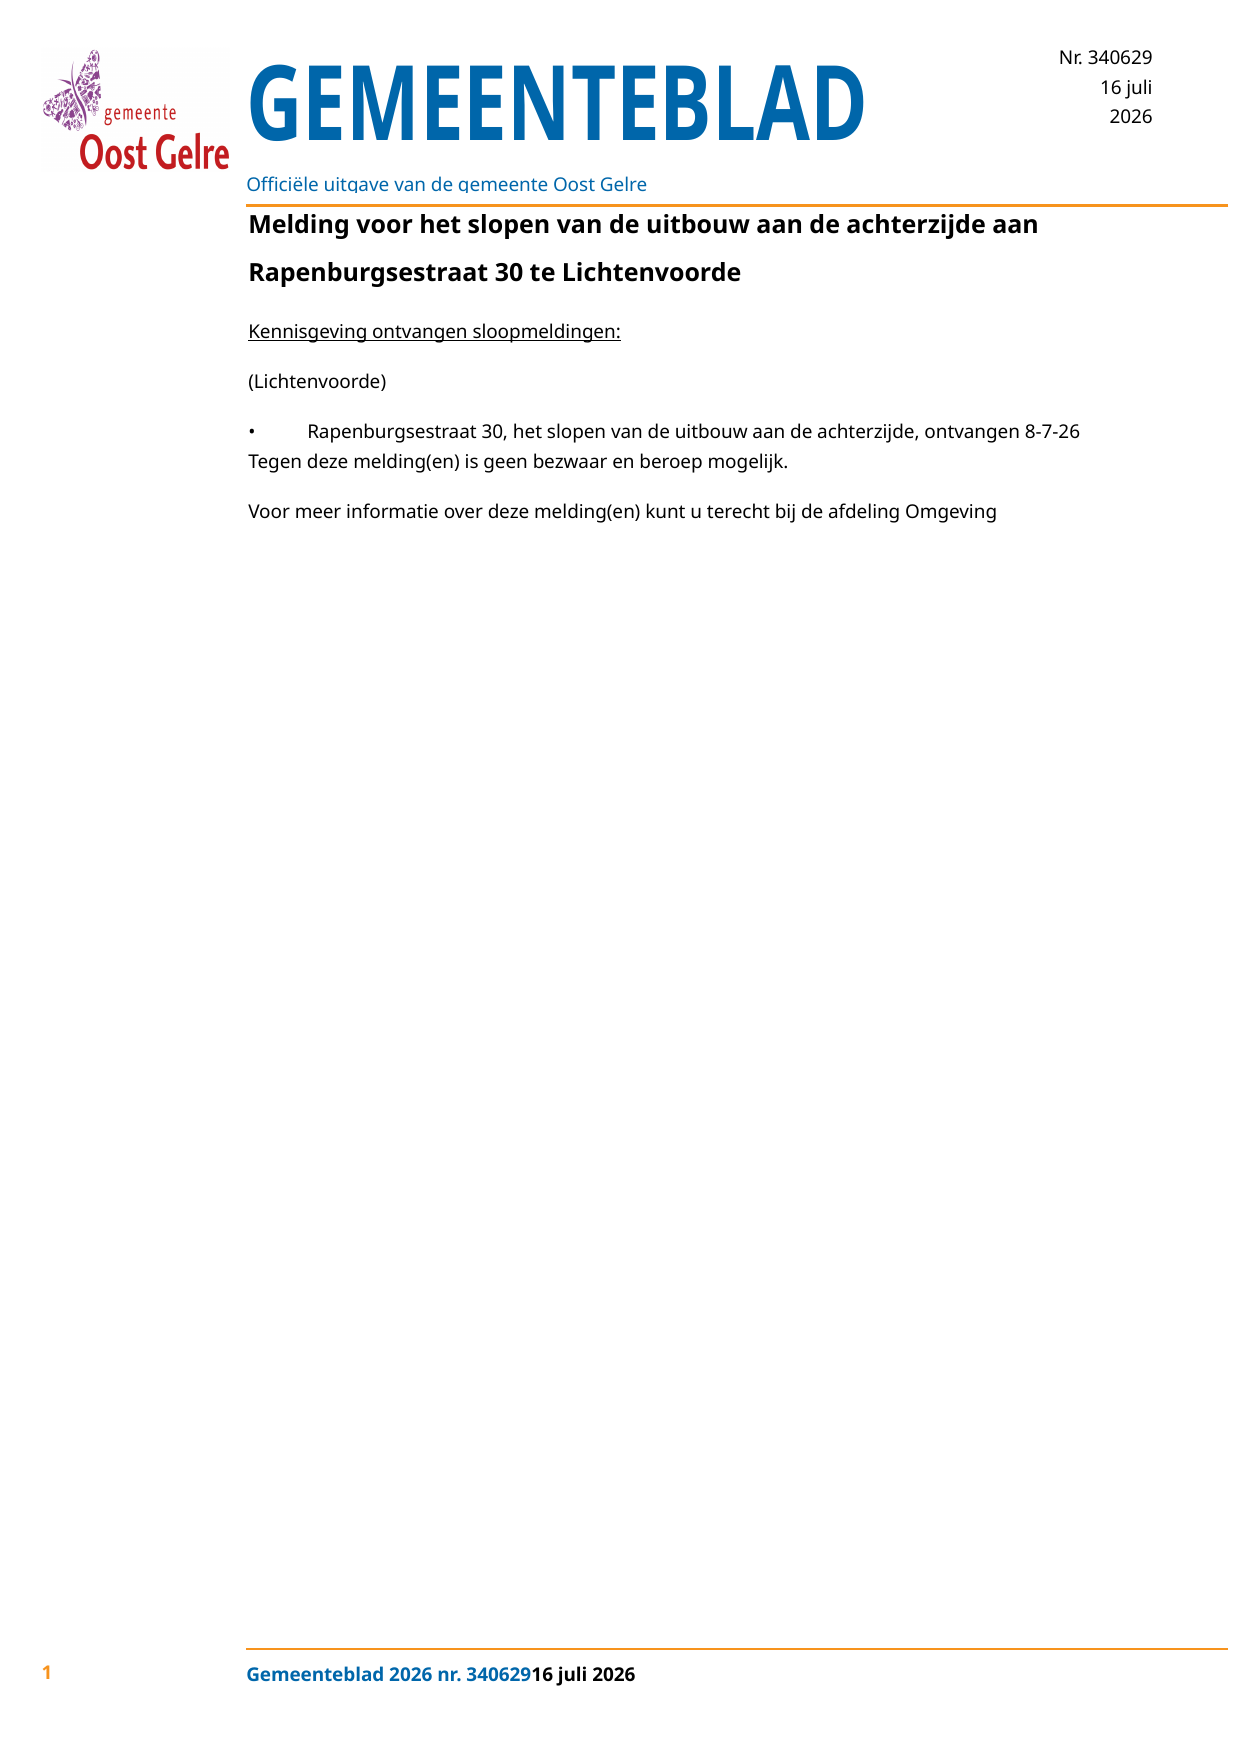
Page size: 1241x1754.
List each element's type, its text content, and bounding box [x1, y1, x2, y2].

text Melding voor het slopen van de uitbouw aan de achterzijde aan Rapenburgsestraat 30 te Lichtenvoorde [248, 207, 1152, 288]
list Rapenburgsestraat 30, het slopen van de uitbouw aan de achterzijde, ontvangen 8-7-26 [248, 419, 1152, 444]
text Tegen deze melding(en) is geen bezwaar en beroep mogelijk. [248, 448, 1152, 474]
text (Lichtenvoorde) [248, 368, 1152, 394]
text Kennisgeving ontvangen sloopmeldingen: [248, 318, 1152, 344]
text Voor meer informatie over deze melding(en) kunt u terecht bij de afdeling Omgeving [248, 499, 1152, 524]
picture [41, 47, 231, 172]
